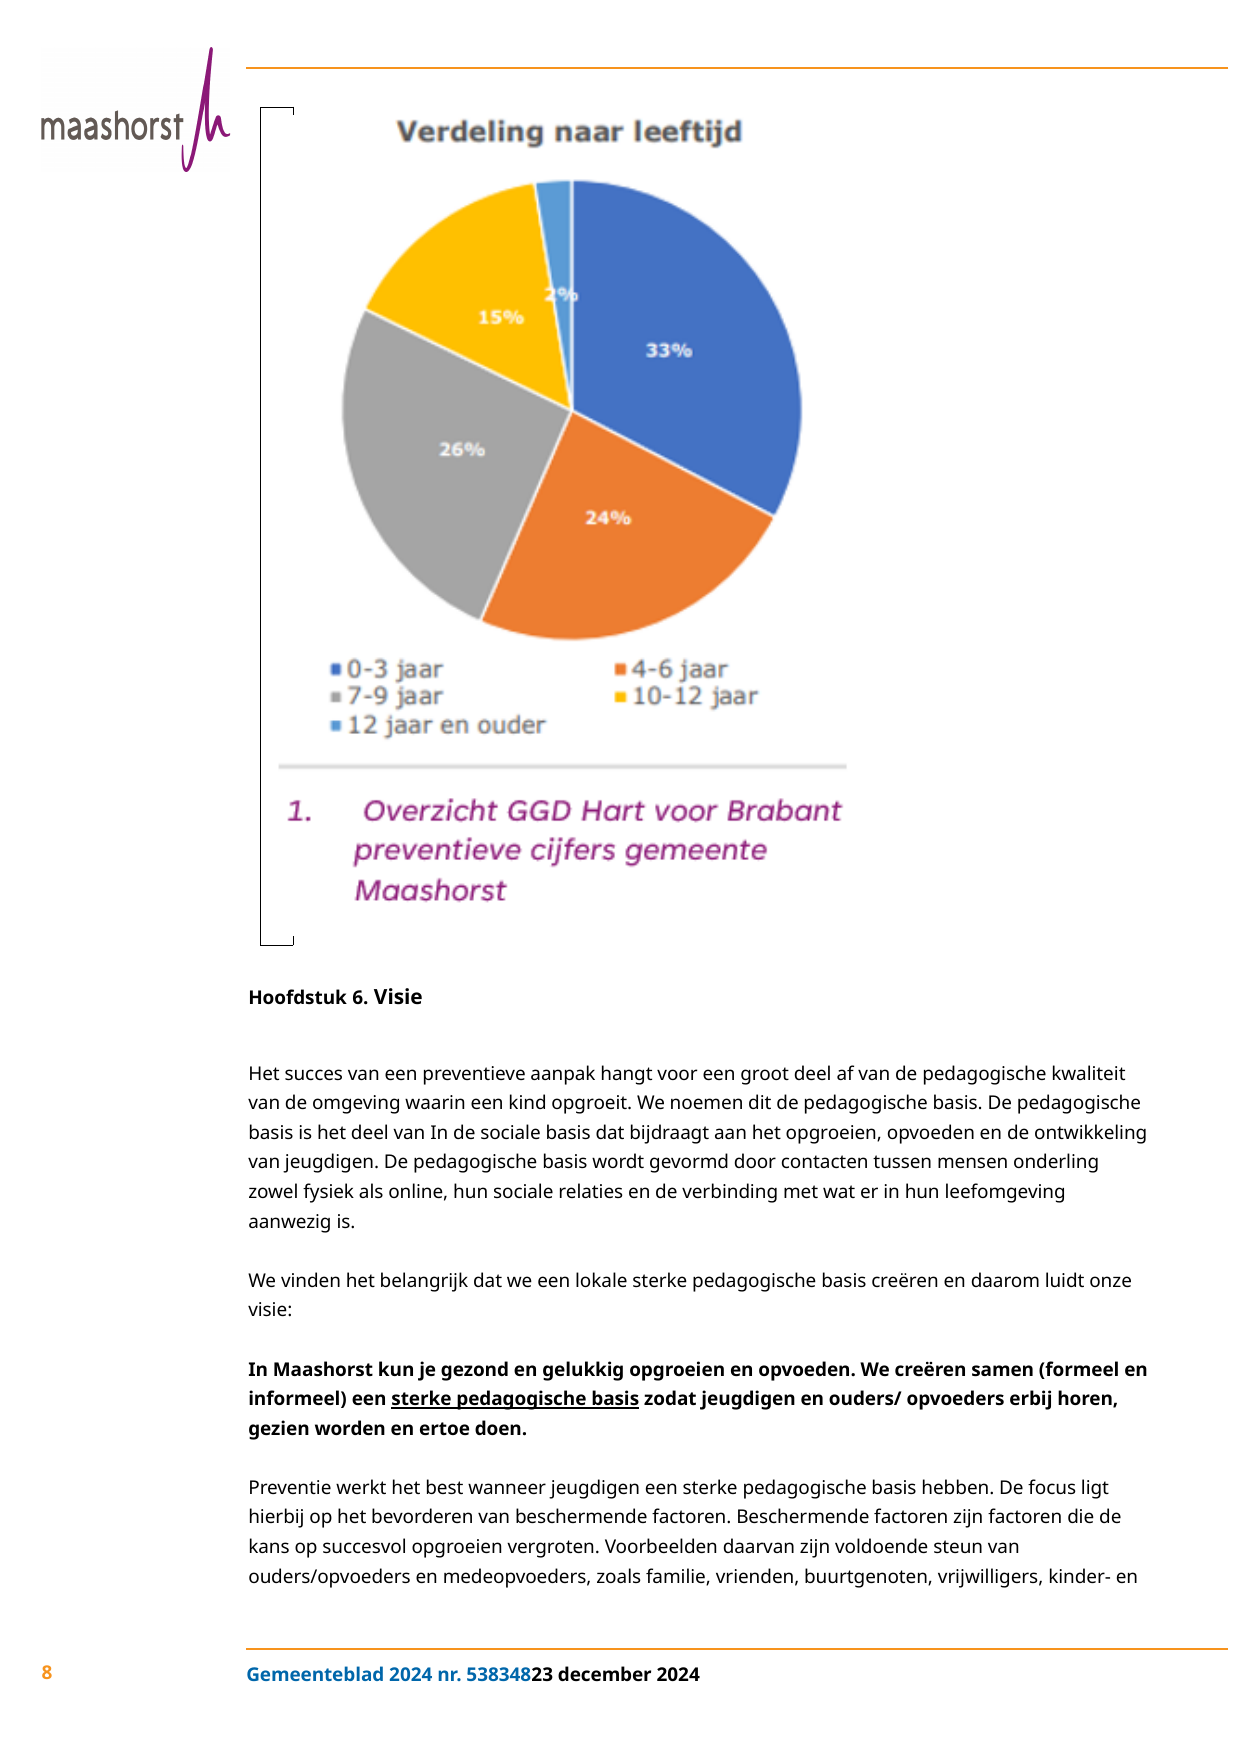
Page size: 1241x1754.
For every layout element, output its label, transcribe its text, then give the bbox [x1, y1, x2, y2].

picture [268, 115, 860, 936]
text Hoofdstuk 6. Visie [248, 982, 1152, 1011]
text In Maashorst kun je gezond en gelukkig opgroeien en opvoeden. We creëren samen (formeel en informeel) een sterke pedagogische basis zodat jeugdigen en ouders/ opvoeders erbij horen, gezien worden en ertoe doen. [248, 1356, 1152, 1441]
picture [41, 47, 231, 172]
text We vinden het belangrijk dat we een lokale sterke pedagogische basis creëren en daarom luidt onze visie: [248, 1267, 1152, 1322]
text Preventie werkt het best wanneer jeugdigen een sterke pedagogische basis hebben. De focus ligt hierbij op het bevorderen van beschermende factoren. Beschermende factoren zijn factoren die de kans op succesvol opgroeien vergroten. Voorbeelden daarvan zijn voldoende steun van ouders/opvoeders en medeopvoeders, zoals familie, vrienden, buurtgenoten, vrijwilligers, kinder- en [248, 1474, 1152, 1589]
text Het succes van een preventieve aanpak hangt voor een groot deel af van de pedagogische kwaliteit van de omgeving waarin een kind opgroeit. We noemen dit de pedagogische basis. De pedagogische basis is het deel van In de sociale basis dat bijdraagt aan het opgroeien, opvoeden en de ontwikkeling van jeugdigen. De pedagogische basis wordt gevormd door contacten tussen mensen onderling zowel fysiek als online, hun sociale relaties en de verbinding met wat er in hun leefomgeving aanwezig is. [248, 1060, 1152, 1234]
